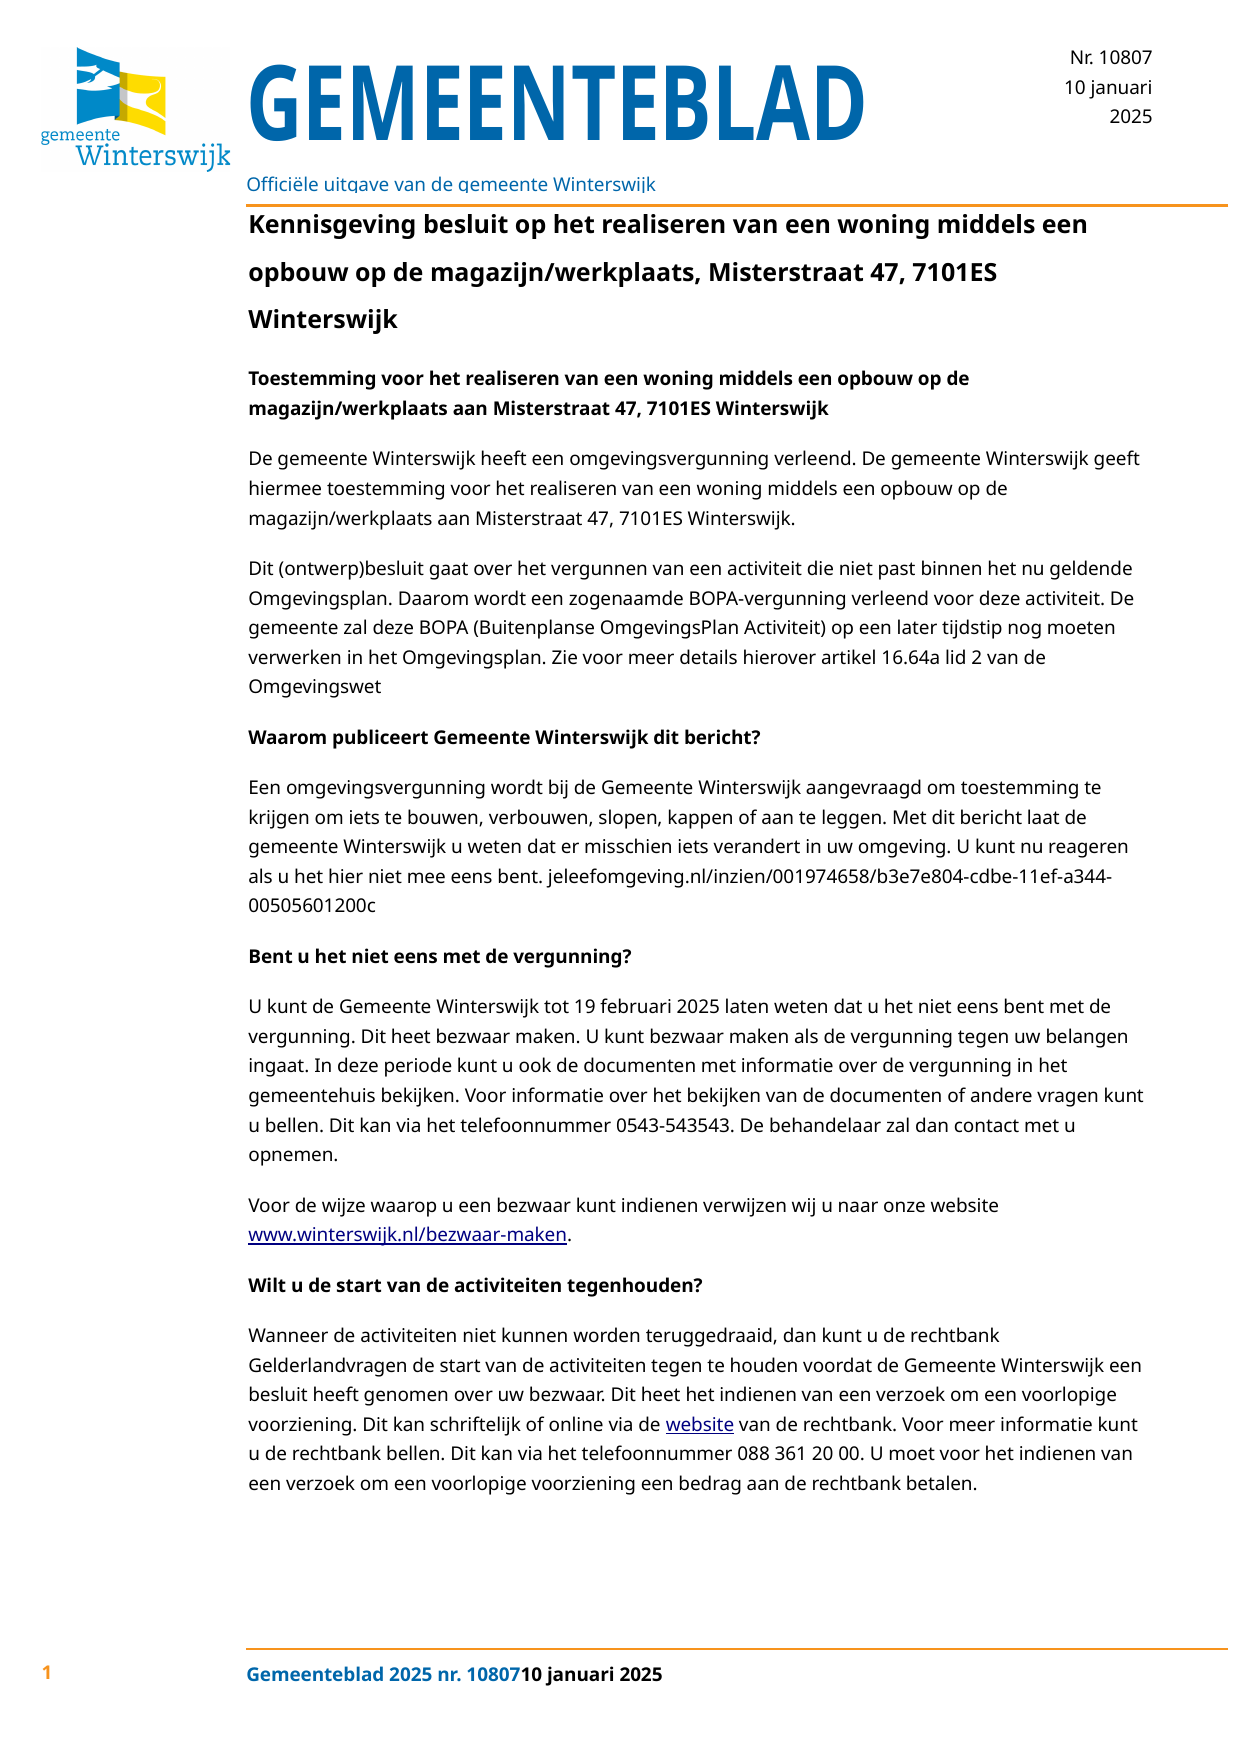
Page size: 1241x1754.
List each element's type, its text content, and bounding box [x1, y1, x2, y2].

text Bent u het niet eens met de vergunning? [248, 943, 1152, 969]
text U kunt de Gemeente Winterswijk tot 19 februari 2025 laten weten dat u het niet eens bent met de vergunning. Dit heet bezwaar maken. U kunt bezwaar maken als de vergunning tegen uw belangen ingaat. In deze periode kunt u ook de documenten met informatie over de vergunning in het gemeentehuis bekijken. Voor informatie over het bekijken van de documenten of andere vragen kunt u bellen. Dit kan via het telefoonnummer 0543-543543. De behandelaar zal dan contact met u opnemen. [248, 993, 1152, 1167]
text Wilt u de start van de activiteiten tegenhouden? [248, 1272, 1152, 1297]
picture [225, 153, 231, 162]
text Dit (ontwerp)besluit gaat over het vergunnen van een activiteit die niet past binnen het nu geldende Omgevingsplan. Daarom wordt een zogenaamde BOPA-vergunning verleend voor deze activiteit. De gemeente zal deze BOPA (Buitenplanse OmgevingsPlan Activiteit) op een later tijdstip nog moeten verwerken in het Omgevingsplan. Zie voor meer details hierover artikel 16.64a lid 2 van de Omgevingswet [248, 555, 1152, 699]
text Kennisgeving besluit op het realiseren van een woning middels een opbouw op de magazijn/werkplaats, Misterstraat 47, 7101ES Winterswijk [248, 207, 1152, 336]
text Toestemming voor het realiseren van een woning middels een opbouw op de magazijn/werkplaats aan Misterstraat 47, 7101ES Winterswijk [248, 366, 1152, 421]
text Wanneer de activiteiten niet kunnen worden teruggedraaid, dan kunt u de rechtbank Gelderlandvragen de start van de activiteiten tegen te houden voordat de Gemeente Winterswijk een besluit heeft genomen over uw bezwaar. Dit heet het indienen van een verzoek om een voorlopige voorziening. Dit kan schriftelijk of online via de website van de rechtbank. Voor meer informatie kunt u de rechtbank bellen. Dit kan via het telefoonnummer 088 361 20 00. U moet voor het indienen van een verzoek om een voorlopige voorziening een bedrag aan de rechtbank betalen. [248, 1322, 1152, 1496]
text Voor de wijze waarop u een bezwaar kunt indienen verwijzen wij u naar onze website www.winterswijk.nl/bezwaar-maken. [248, 1192, 1152, 1247]
text Een omgevingsvergunning wordt bij de Gemeente Winterswijk aangevraagd om toestemming te krijgen om iets te bouwen, verbouwen, slopen, kappen of aan te leggen. Met dit bericht laat de gemeente Winterswijk u weten dat er misschien iets verandert in uw omgeving. U kunt nu reageren als u het hier niet mee eens bent. jeleefomgeving.nl/inzien/001974658/b3e7e804-cdbe-11ef-a344-00505601200c [248, 774, 1152, 918]
text De gemeente Winterswijk heeft een omgevingsvergunning verleend. De gemeente Winterswijk geeft hiermee toestemming voor het realiseren van een woning middels een opbouw op de magazijn/werkplaats aan Misterstraat 47, 7101ES Winterswijk. [248, 446, 1152, 530]
text Waarom publiceert Gemeente Winterswijk dit bericht? [248, 724, 1152, 749]
picture [41, 47, 231, 172]
